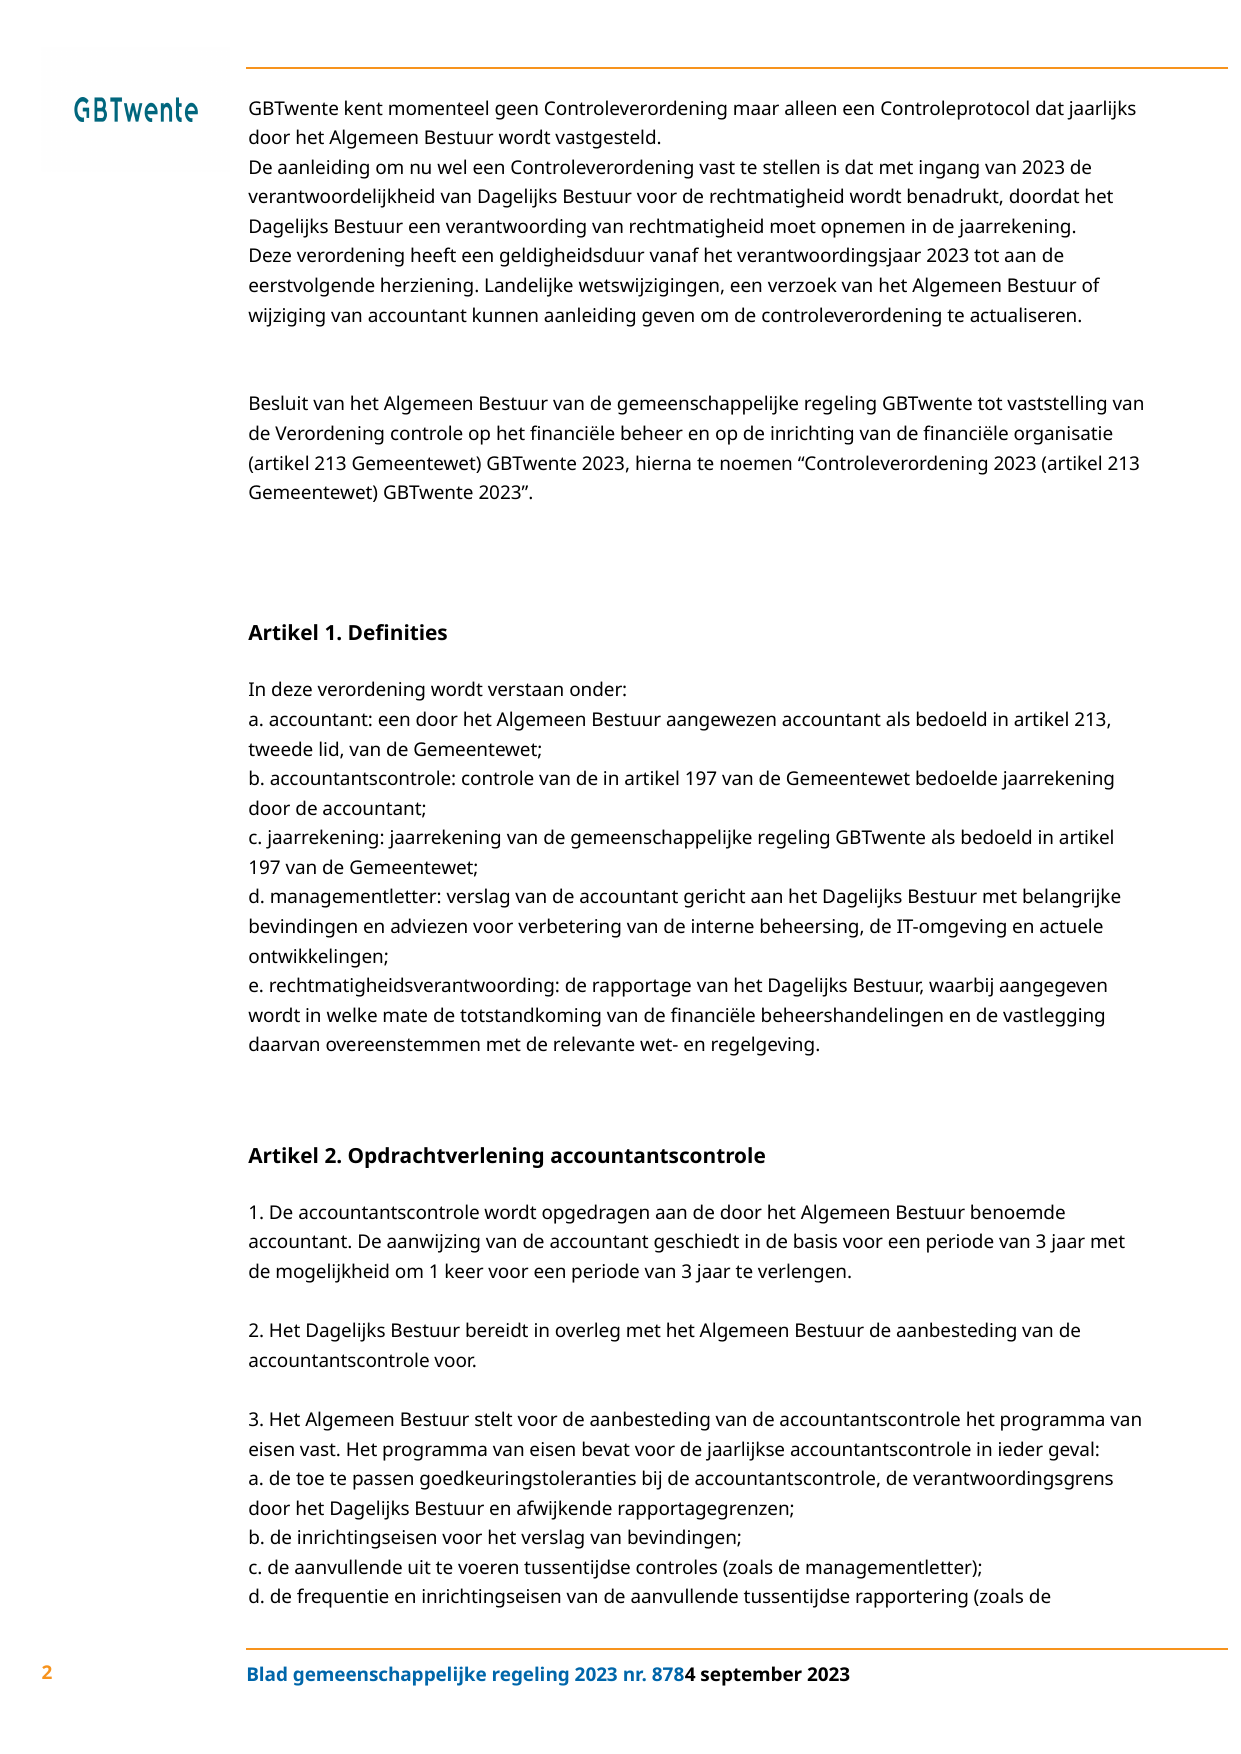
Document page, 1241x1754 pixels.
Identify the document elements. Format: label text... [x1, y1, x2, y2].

text c. de aanvullende uit te voeren tussentijdse controles (zoals de managementletter); [248, 1554, 1152, 1580]
text 3. Het Algemeen Bestuur stelt voor de aanbesteding van de accountantscontrole het programma van eisen vast. Het programma van eisen bevat voor de jaarlijkse accountantscontrole in ieder geval: [248, 1406, 1152, 1462]
text b. de inrichtingseisen voor het verslag van bevindingen; [248, 1524, 1152, 1550]
text b. accountantscontrole: controle van de in artikel 197 van de Gemeentewet bedoelde jaarrekening door de accountant; [248, 765, 1152, 821]
text Artikel 2. Opdrachtverlening accountantscontrole [248, 1141, 1152, 1169]
text 2. Het Dagelijks Bestuur bereidt in overleg met het Algemeen Bestuur de aanbesteding van de accountantscontrole voor. [248, 1317, 1152, 1373]
text GBTwente kent momenteel geen Controleverordening maar alleen een Controleprotocol dat jaarlijks door het Algemeen Bestuur wordt vastgesteld. [248, 95, 1152, 150]
text d. managementletter: verslag van de accountant gericht aan het Dagelijks Bestuur met belangrijke bevindingen en adviezen voor verbetering van de interne beheersing, de IT-omgeving en actuele ontwikkelingen; [248, 884, 1152, 968]
text Deze verordening heeft een geldigheidsduur vanaf het verantwoordingsjaar 2023 tot aan de eerstvolgende herziening. Landelijke wetswijzigingen, een verzoek van het Algemeen Bestuur of wijziging van accountant kunnen aanleiding geven om de controleverordening te actualiseren. [248, 243, 1152, 328]
text Besluit van het Algemeen Bestuur van de gemeenschappelijke regeling GBTwente tot vaststelling van de Verordening controle op het financiële beheer en op de inrichting van de financiële organisatie (artikel 213 Gemeentewet) GBTwente 2023, hierna te noemen “Controleverordening 2023 (artikel 213 Gemeentewet) GBTwente 2023”. [248, 391, 1152, 505]
text e. rechtmatigheidsverantwoording: de rapportage van het Dagelijks Bestuur, waarbij aangegeven wordt in welke mate de totstandkoming van de financiële beheershandelingen en de vastlegging daarvan overeenstemmen met de relevante wet- en regelgeving. [248, 972, 1152, 1057]
text Artikel 1. Definities [248, 618, 1152, 647]
text De aanleiding om nu wel een Controleverordening vast te stellen is dat met ingang van 2023 de verantwoordelijkheid van Dagelijks Bestuur voor de rechtmatigheid wordt benadrukt, doordat het Dagelijks Bestuur een verantwoording van rechtmatigheid moet opnemen in de jaarrekening. [248, 154, 1152, 239]
picture [41, 47, 231, 172]
text 1. De accountantscontrole wordt opgedragen aan de door het Algemeen Bestuur benoemde accountant. De aanwijzing van de accountant geschiedt in de basis voor een periode van 3 jaar met de mogelijkheid om 1 keer voor een periode van 3 jaar te verlengen. [248, 1199, 1152, 1284]
text In deze verordening wordt verstaan onder: [248, 677, 1152, 702]
text a. de toe te passen goedkeuringstoleranties bij de accountantscontrole, de verantwoordingsgrens door het Dagelijks Bestuur en afwijkende rapportagegrenzen; [248, 1465, 1152, 1521]
text a. accountant: een door het Algemeen Bestuur aangewezen accountant als bedoeld in artikel 213, tweede lid, van de Gemeentewet; [248, 706, 1152, 761]
text c. jaarrekening: jaarrekening van de gemeenschappelijke regeling GBTwente als bedoeld in artikel 197 van de Gemeentewet; [248, 824, 1152, 880]
text d. de frequentie en inrichtingseisen van de aanvullende tussentijdse rapportering (zoals de [248, 1584, 1152, 1609]
